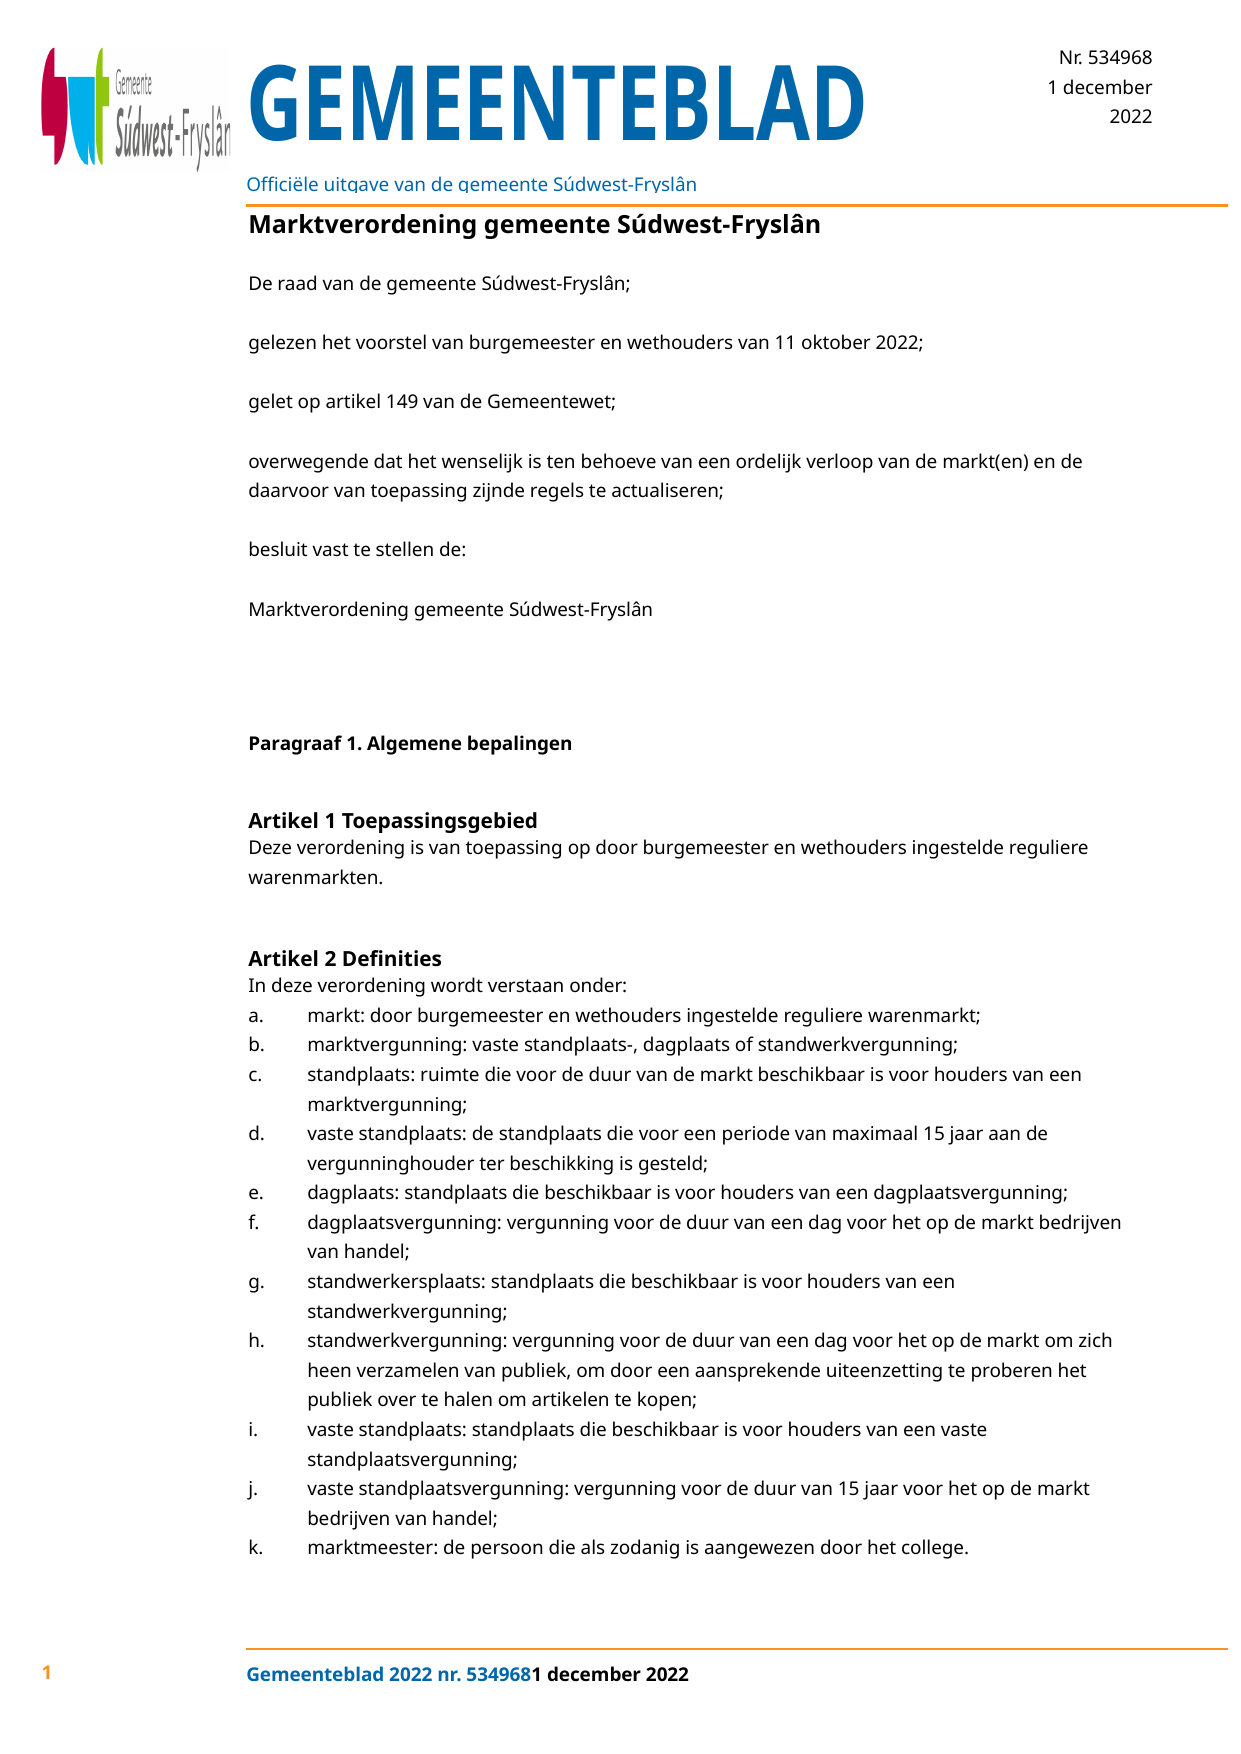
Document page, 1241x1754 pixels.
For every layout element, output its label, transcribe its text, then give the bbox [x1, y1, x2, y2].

text Paragraaf 1. Algemene bepalingen [248, 730, 1152, 756]
list vaste standplaatsvergunning: vergunning voor de duur van 15 jaar voor het op de markt bedrijven van handel; [248, 1475, 1152, 1531]
text gelezen het voorstel van burgemeester en wethouders van 11 oktober 2022; [248, 329, 1152, 355]
text Marktverordening gemeente Súdwest-Fryslân [248, 207, 1152, 241]
text overwegende dat het wenselijk is ten behoeve van een ordelijk verloop van de markt(en) en de daarvoor van toepassing zijnde regels te actualiseren; [248, 448, 1152, 503]
list vaste standplaats: standplaats die beschikbaar is voor houders van een vaste standplaatsvergunning; [248, 1416, 1152, 1472]
text Marktverordening gemeente Súdwest-Fryslân [248, 596, 1152, 621]
text Artikel 2 Definities [248, 944, 1152, 972]
picture [41, 47, 231, 172]
text gelet op artikel 149 van de Gemeentewet; [248, 389, 1152, 414]
text besluit vast te stellen de: [248, 537, 1152, 562]
list standplaats: ruimte die voor de duur van de markt beschikbaar is voor houders van een marktvergunning; [248, 1061, 1152, 1117]
list markt: door burgemeester en wethouders ingestelde reguliere warenmarkt; [248, 1002, 1152, 1028]
list marktvergunning: vaste standplaats-, dagplaats of standwerkvergunning; [248, 1032, 1152, 1057]
list marktmeester: de persoon die als zodanig is aangewezen door het college. [248, 1534, 1152, 1560]
list standwerkvergunning: vergunning voor de duur van een dag voor het op de markt om zich heen verzamelen van publiek, om door een aansprekende uiteenzetting te proberen het publiek over te halen om artikelen te kopen; [248, 1327, 1152, 1412]
list dagplaats: standplaats die beschikbaar is voor houders van een dagplaatsvergunning; [248, 1179, 1152, 1205]
text Artikel 1 Toepassingsgebied [248, 806, 1152, 834]
list standwerkersplaats: standplaats die beschikbaar is voor houders van een standwerkvergunning; [248, 1268, 1152, 1324]
text De raad van de gemeente Súdwest-Fryslân; [248, 270, 1152, 296]
text Deze verordening is van toepassing op door burgemeester en wethouders ingestelde reguliere warenmarkten. [248, 834, 1152, 890]
list dagplaatsvergunning: vergunning voor de duur van een dag voor het op de markt bedrijven van handel; [248, 1209, 1152, 1264]
text In deze verordening wordt verstaan onder: [248, 972, 1152, 998]
list vaste standplaats: de standplaats die voor een periode van maximaal 15 jaar aan de vergunninghouder ter beschikking is gesteld; [248, 1120, 1152, 1176]
